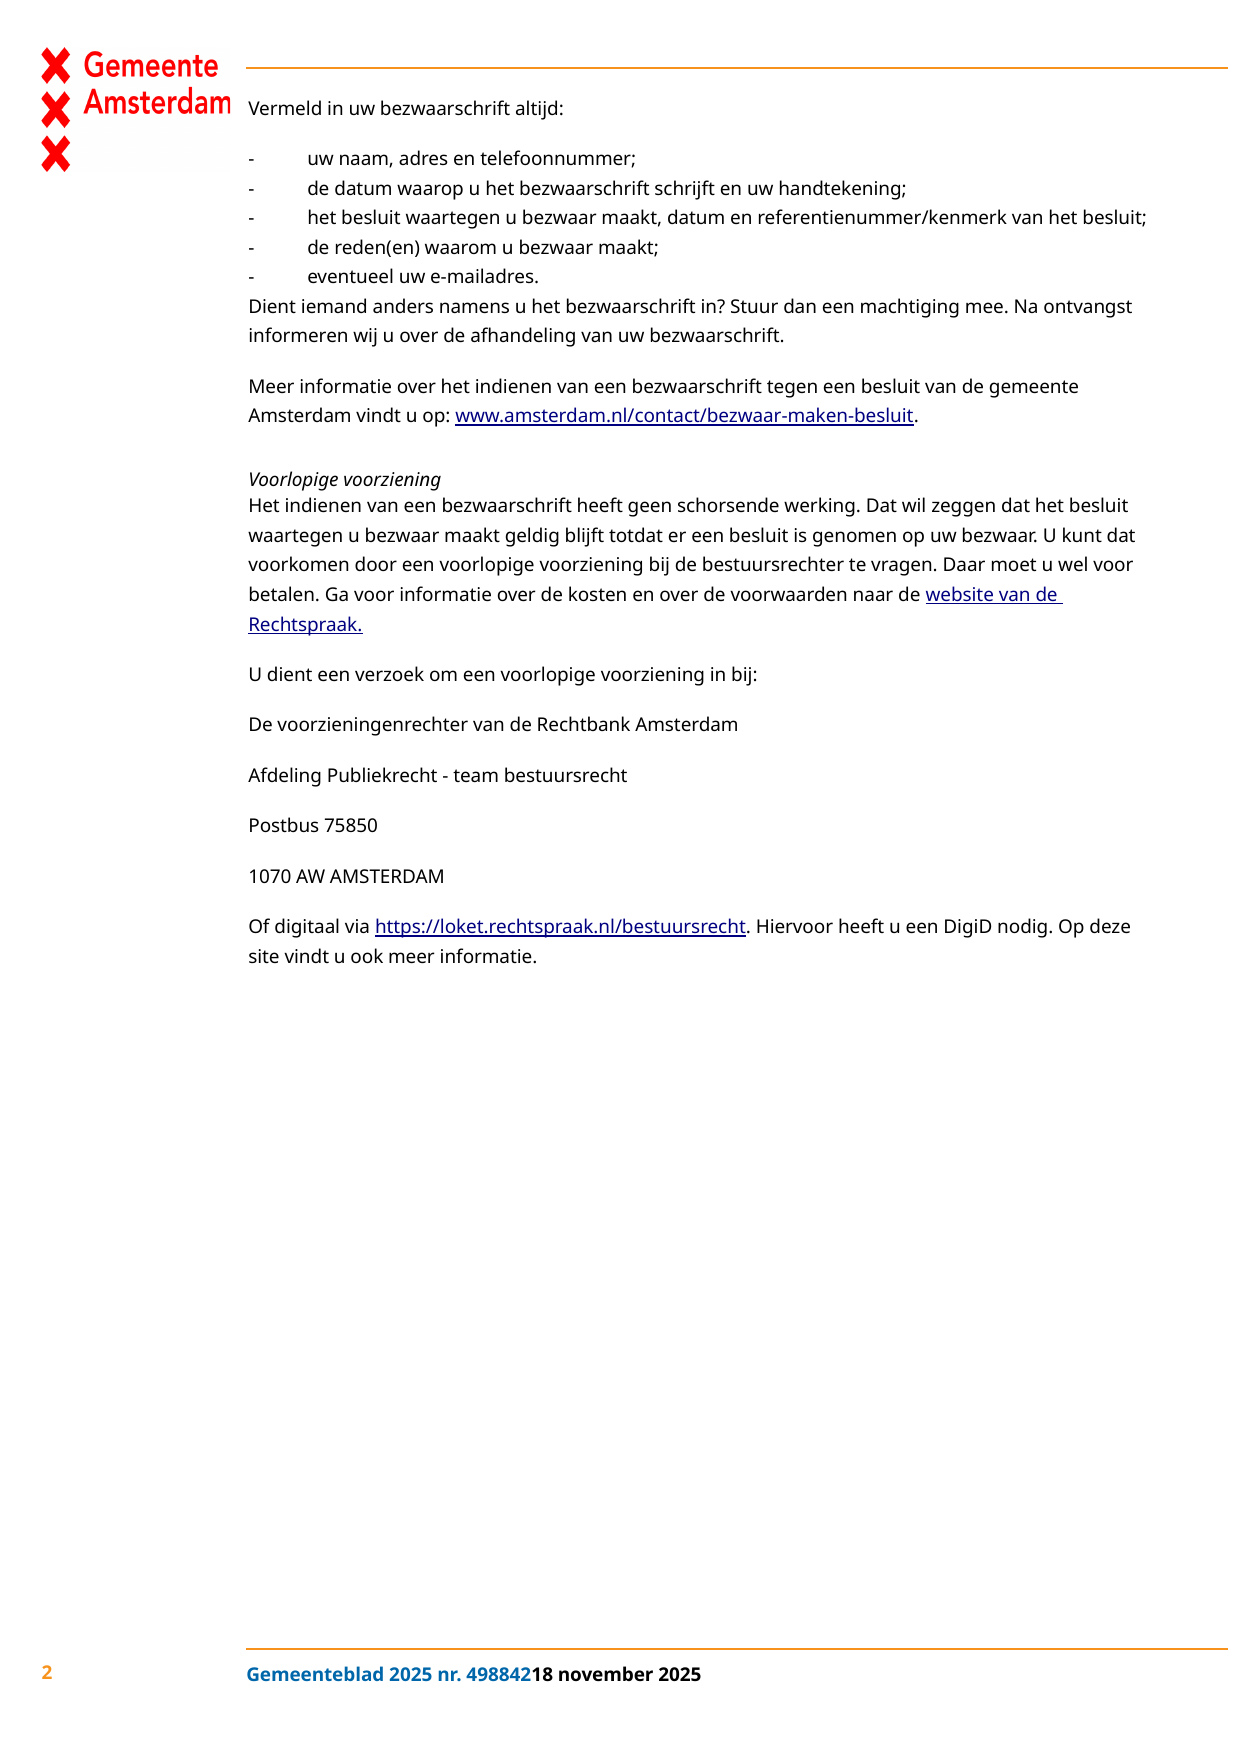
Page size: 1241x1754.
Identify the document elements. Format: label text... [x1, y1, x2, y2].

text Vermeld in uw bezwaarschrift altijd: [248, 95, 1152, 121]
text Voorlopige voorziening [248, 467, 1152, 492]
text Meer informatie over het indienen van een bezwaarschrift tegen een besluit van de gemeente Amsterdam vindt u op: www.amsterdam.nl/contact/bezwaar-maken-besluit. [248, 373, 1152, 428]
picture [41, 47, 231, 172]
list uw naam, adres en telefoonnummer; [248, 145, 1152, 171]
text 1070 AW AMSTERDAM [248, 863, 1152, 888]
list het besluit waartegen u bezwaar maakt, datum en referentienummer/kenmerk van het besluit; [248, 204, 1152, 230]
text Het indienen van een bezwaarschrift heeft geen schorsende werking. Dat wil zeggen dat het besluit waartegen u bezwaar maakt geldig blijft totdat er een besluit is genomen op uw bezwaar. U kunt dat voorkomen door een voorlopige voorziening bij de bestuursrechter te vragen. Daar moet u wel voor betalen. Ga voor informatie over de kosten en over de voorwaarden naar de website van de Rechtspraak. [248, 492, 1152, 636]
text U dient een verzoek om een voorlopige voorziening in bij: [248, 661, 1152, 687]
text De voorzieningenrechter van de Rechtbank Amsterdam [248, 712, 1152, 737]
list de reden(en) waarom u bezwaar maakt; [248, 234, 1152, 260]
text Of digitaal via https://loket.rechtspraak.nl/bestuursrecht. Hiervoor heeft u een DigiD nodig. Op deze site vindt u ook meer informatie. [248, 913, 1152, 968]
text Afdeling Publiekrecht - team bestuursrecht [248, 762, 1152, 788]
list de datum waarop u het bezwaarschrift schrijft en uw handtekening; [248, 175, 1152, 201]
list eventueel uw e-mailadres. [248, 263, 1152, 289]
text Postbus 75850 [248, 812, 1152, 838]
text Dient iemand anders namens u het bezwaarschrift in? Stuur dan een machtiging mee. Na ontvangst informeren wij u over de afhandeling van uw bezwaarschrift. [248, 293, 1152, 348]
